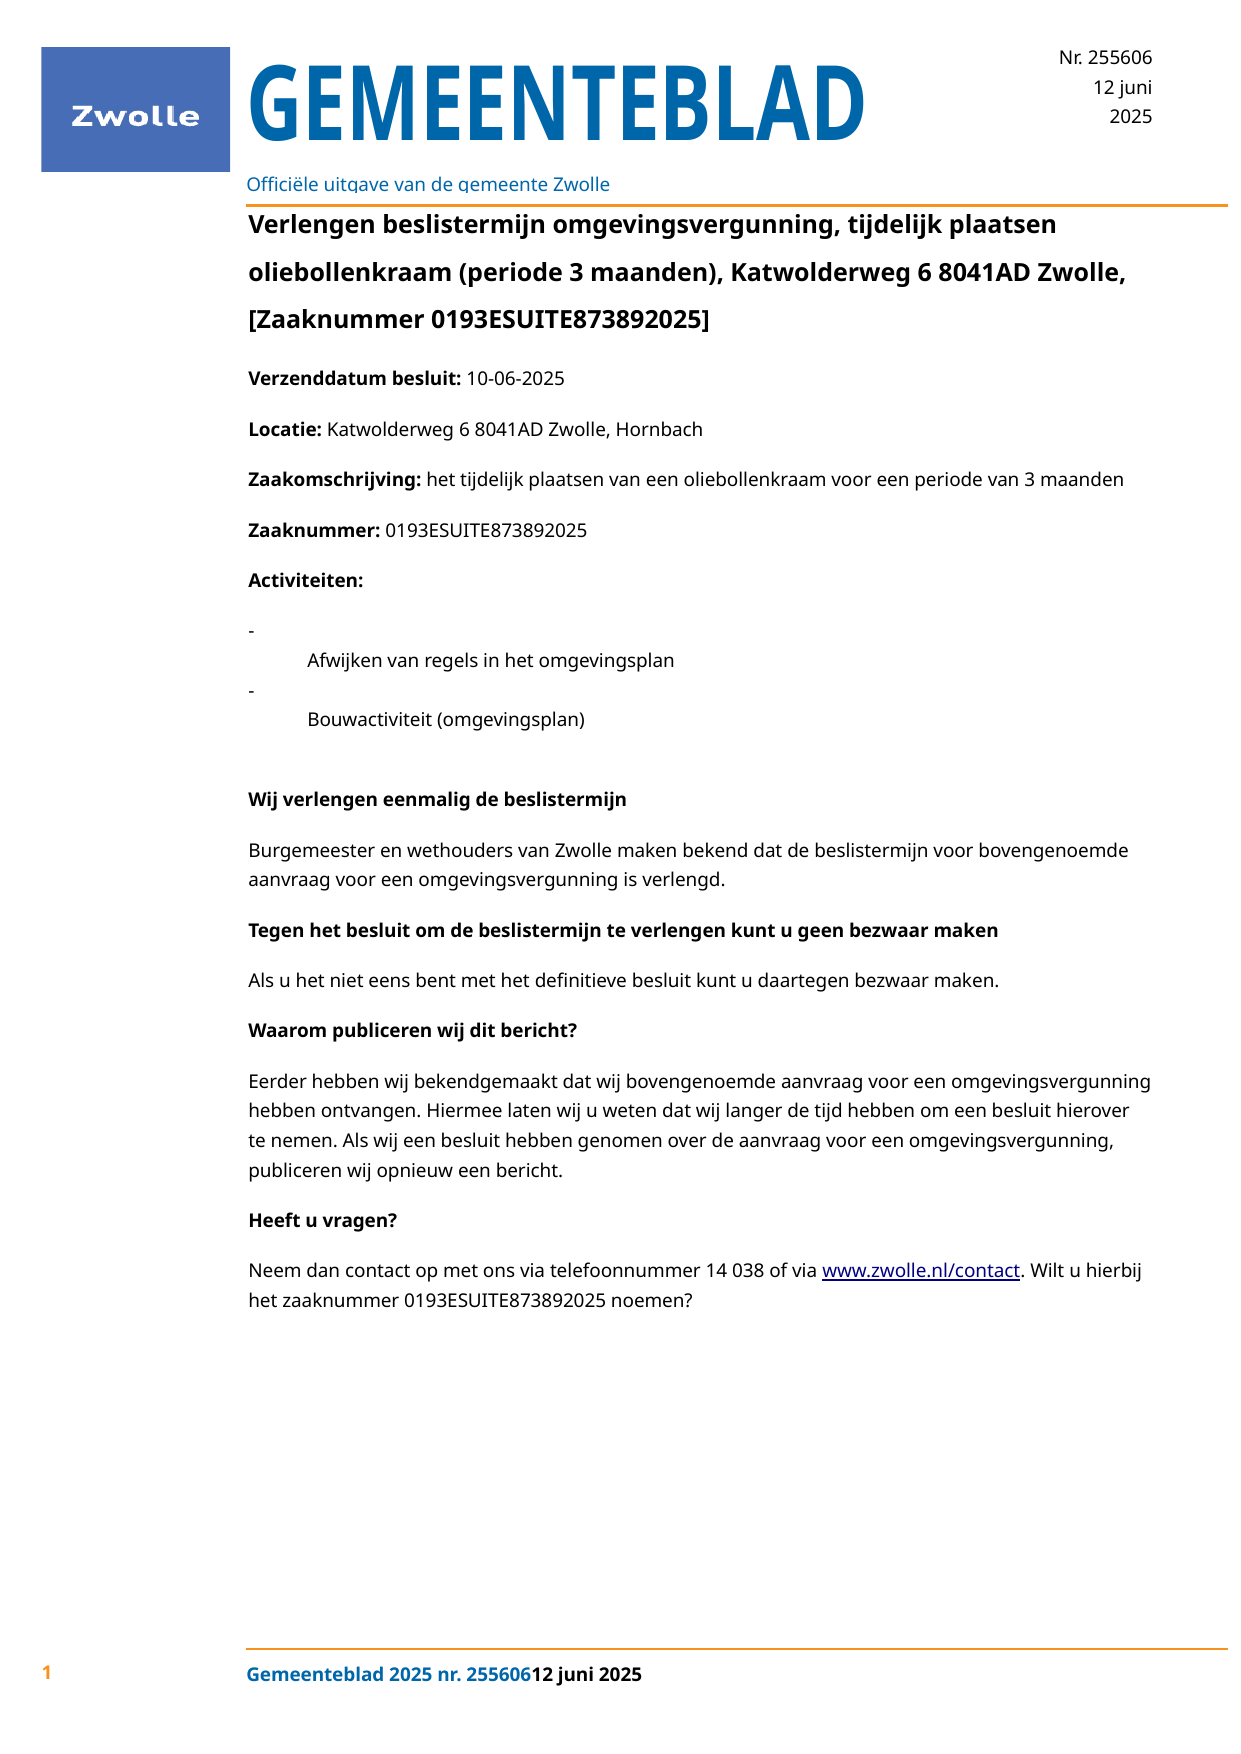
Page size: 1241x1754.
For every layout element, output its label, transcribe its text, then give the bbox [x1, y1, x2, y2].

list Bouwactiviteit (omgevingsplan) [248, 706, 1152, 732]
text Zaaknummer: 0193ESUITE873892025 [248, 517, 1152, 542]
text Zaakomschrijving: het tijdelijk plaatsen van een oliebollenkraam voor een periode van 3 maanden [248, 466, 1152, 492]
text Als u het niet eens bent met het definitieve besluit kunt u daartegen bezwaar maken. [248, 967, 1152, 993]
text Verzenddatum besluit: 10-06-2025 [248, 366, 1152, 391]
text Heeft u vragen? [248, 1207, 1152, 1233]
list Afwijken van regels in het omgevingsplan [248, 647, 1152, 673]
text Activiteiten: [248, 567, 1152, 593]
text Eerder hebben wij bekendgemaakt dat wij bovengenoemde aanvraag voor een omgevingsvergunning hebben ontvangen. Hiermee laten wij u weten dat wij langer de tijd hebben om een besluit hierover te nemen. Als wij een besluit hebben genomen over de aanvraag voor een omgevingsvergunning, publiceren wij opnieuw een bericht. [248, 1068, 1152, 1182]
text Locatie: Katwolderweg 6 8041AD Zwolle, Hornbach [248, 416, 1152, 442]
text Tegen het besluit om de beslistermijn te verlengen kunt u geen bezwaar maken [248, 917, 1152, 942]
text Burgemeester en wethouders van Zwolle maken bekend dat de beslistermijn voor bovengenoemde aanvraag voor een omgevingsvergunning is verlengd. [248, 837, 1152, 892]
picture [41, 47, 231, 172]
text Wij verlengen eenmalig de beslistermijn [248, 786, 1152, 812]
text Waarom publiceren wij dit bericht? [248, 1018, 1152, 1043]
text Verlengen beslistermijn omgevingsvergunning, tijdelijk plaatsen oliebollenkraam (periode 3 maanden), Katwolderweg 6 8041AD Zwolle, [Zaaknummer 0193ESUITE873892025] [248, 207, 1152, 336]
text Neem dan contact op met ons via telefoonnummer 14 038 of via www.zwolle.nl/contact. Wilt u hierbij het zaaknummer 0193ESUITE873892025 noemen? [248, 1258, 1152, 1313]
